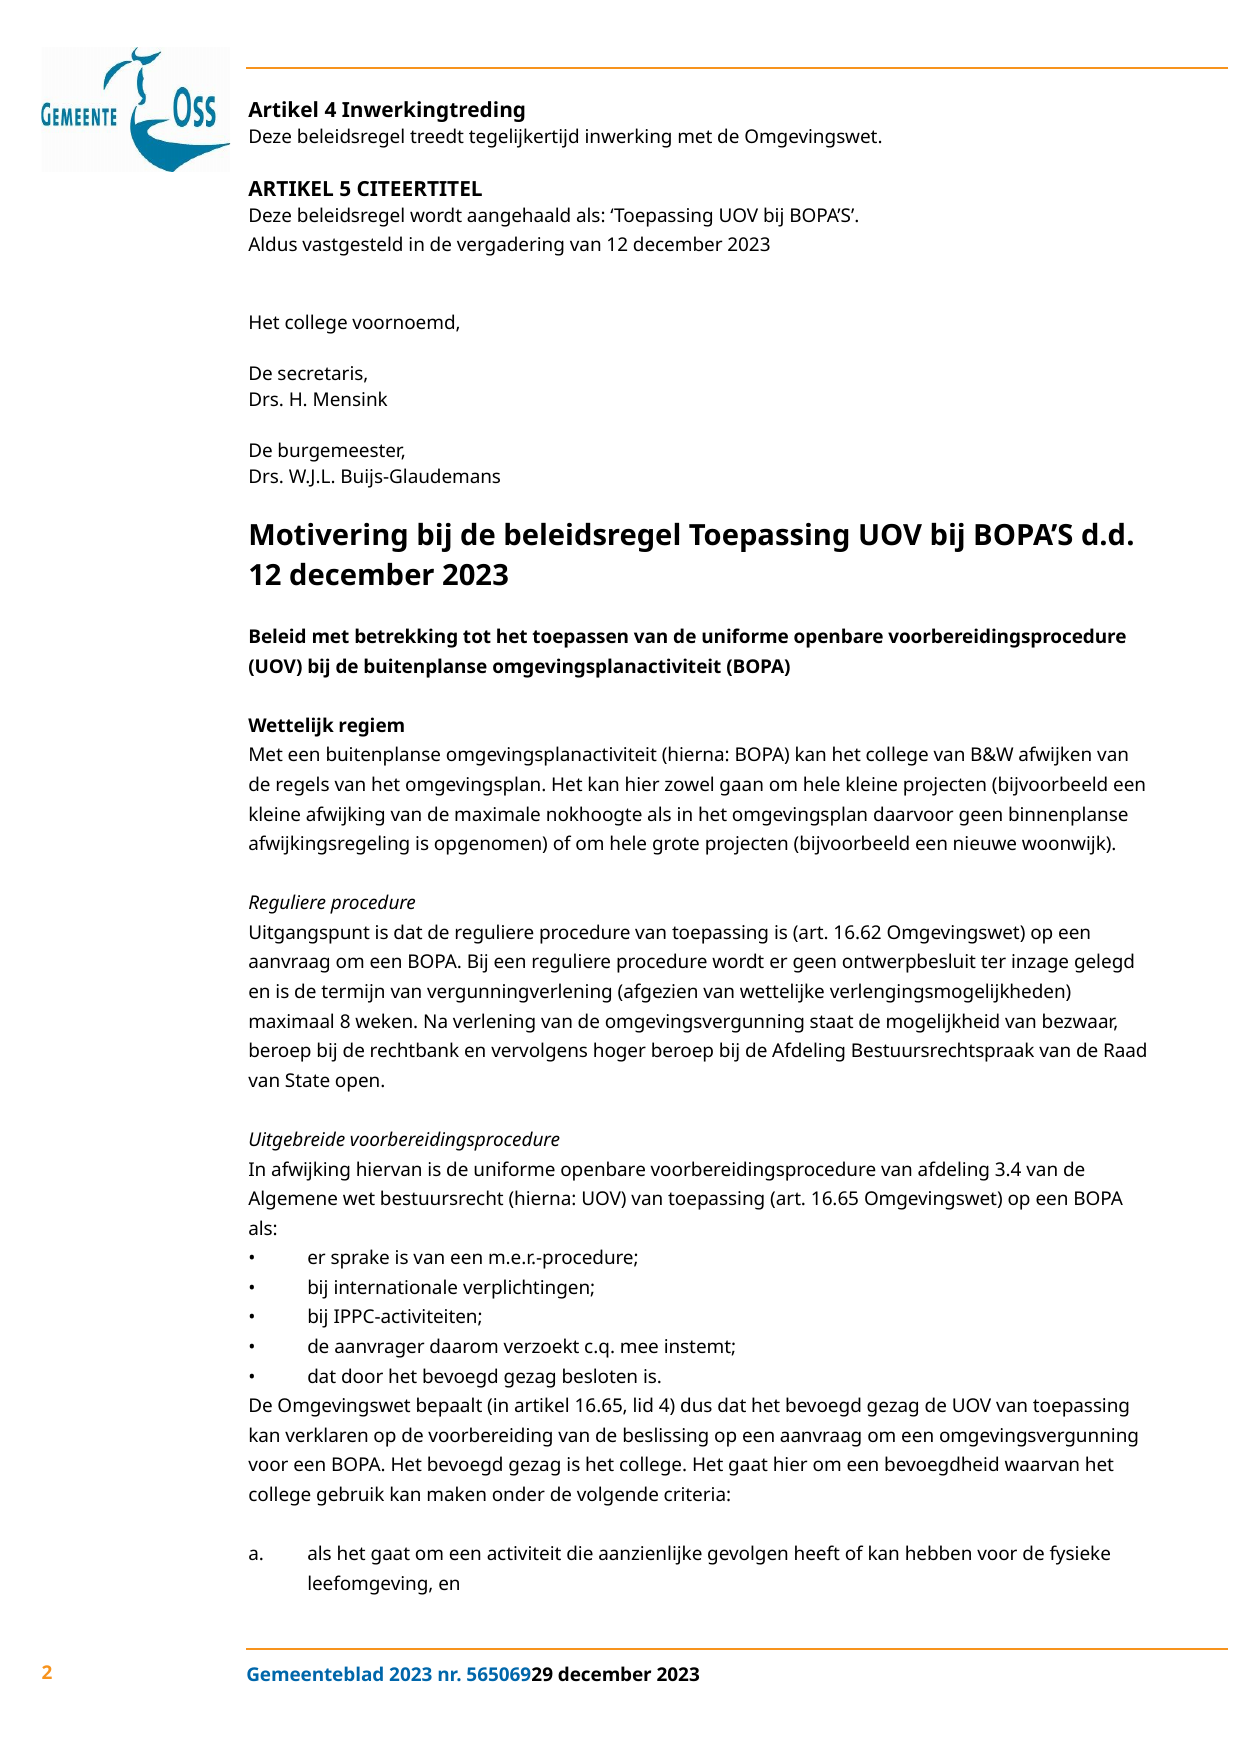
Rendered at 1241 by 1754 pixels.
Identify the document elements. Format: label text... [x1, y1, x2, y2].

list als het gaat om een activiteit die aanzienlijke gevolgen heeft of kan hebben voor de fysieke leefomgeving, en [248, 1540, 1152, 1596]
text Wettelijk regiem [248, 712, 1152, 738]
text Aldus vastgesteld in de vergadering van 12 december 2023 [248, 232, 1152, 257]
text Reguliere procedure [248, 889, 1152, 915]
text Deze beleidsregel wordt aangehaald als: ‘Toepassing UOV bij BOPA’S’. [248, 202, 1152, 228]
text Uitgangspunt is dat de reguliere procedure van toepassing is (art. 16.62 Omgevingswet) op een aanvraag om een BOPA. Bij een reguliere procedure wordt er geen ontwerpbesluit ter inzage gelegd en is de termijn van vergunningverlening (afgezien van wettelijke verlengingsmogelijkheden) maximaal 8 weken. Na verlening van de omgevingsvergunning staat de mogelijkheid van bezwaar, beroep bij de rechtbank en vervolgens hoger beroep bij de Afdeling Bestuursrechtspraak van de Raad van State open. [248, 919, 1152, 1093]
list er sprake is van een m.e.r.-procedure; [248, 1244, 1152, 1270]
text De burgemeester, [248, 437, 1152, 463]
text Beleid met betrekking tot het toepassen van de uniforme openbare voorbereidingsprocedure (UOV) bij de buitenplanse omgevingsplanactiviteit (BOPA) [248, 623, 1152, 678]
list dat door het bevoegd gezag besloten is. [248, 1363, 1152, 1388]
list bij internationale verplichtingen; [248, 1274, 1152, 1300]
text In afwijking hiervan is de uniforme openbare voorbereidingsprocedure van afdeling 3.4 van de Algemene wet bestuursrecht (hierna: UOV) van toepassing (art. 16.65 Omgevingswet) op een BOPA als: [248, 1156, 1152, 1241]
text Artikel 4 Inwerkingtreding [248, 95, 1152, 123]
text Drs. W.J.L. Buijs-Glaudemans [248, 463, 1152, 489]
text Drs. H. Mensink [248, 386, 1152, 412]
text Motivering bij de beleidsregel Toepassing UOV bij BOPA’S d.d. 12 december 2023 [248, 515, 1152, 594]
text Met een buitenplanse omgevingsplanactiviteit (hierna: BOPA) kan het college van B&W afwijken van de regels van het omgevingsplan. Het kan hier zowel gaan om hele kleine projecten (bijvoorbeeld een kleine afwijking van de maximale nokhoogte als in het omgevingsplan daarvoor geen binnenplanse afwijkingsregeling is opgenomen) of om hele grote projecten (bijvoorbeeld een nieuwe woonwijk). [248, 742, 1152, 856]
picture [41, 47, 231, 172]
text Het college voornoemd, [248, 309, 1152, 334]
text ARTIKEL 5 CITEERTITEL [248, 174, 1152, 202]
text Uitgebreide voorbereidingsprocedure [248, 1126, 1152, 1152]
list bij IPPC-activiteiten; [248, 1304, 1152, 1329]
text De secretaris, [248, 360, 1152, 386]
list de aanvrager daarom verzoekt c.q. mee instemt; [248, 1333, 1152, 1359]
text De Omgevingswet bepaalt (in artikel 16.65, lid 4) dus dat het bevoegd gezag de UOV van toepassing kan verklaren op de voorbereiding van de beslissing op een aanvraag om een omgevingsvergunning voor een BOPA. Het bevoegd gezag is het college. Het gaat hier om een bevoegdheid waarvan het college gebruik kan maken onder de volgende criteria: [248, 1392, 1152, 1507]
text Deze beleidsregel treedt tegelijkertijd inwerking met de Omgevingswet. [248, 123, 1152, 149]
